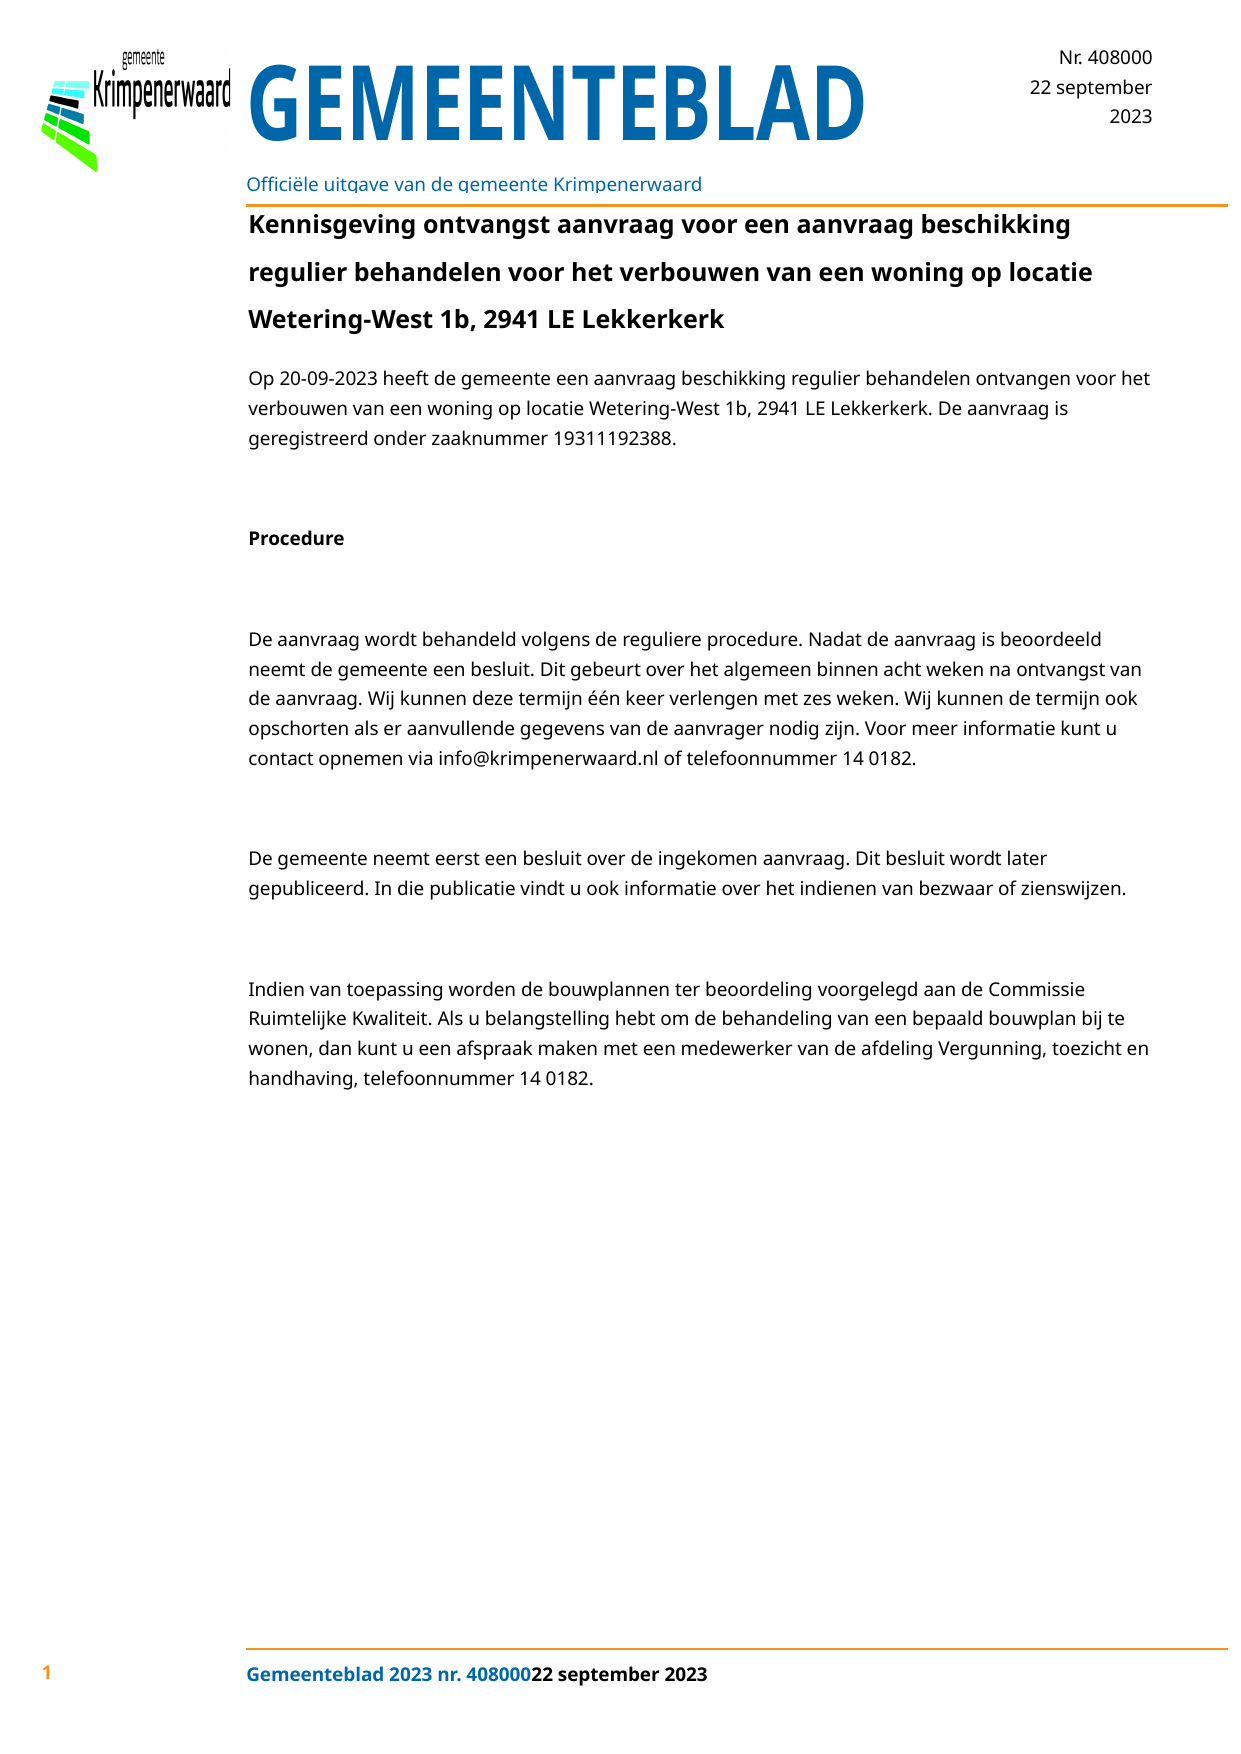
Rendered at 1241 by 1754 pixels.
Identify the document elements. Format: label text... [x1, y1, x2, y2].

text Op 20-09-2023 heeft de gemeente een aanvraag beschikking regulier behandelen ontvangen voor het verbouwen van een woning op locatie Wetering-West 1b, 2941 LE Lekkerkerk. De aanvraag is geregistreerd onder zaaknummer 19311192388. [248, 366, 1152, 450]
text De gemeente neemt eerst een besluit over de ingekomen aanvraag. Dit besluit wordt later gepubliceerd. In die publicatie vindt u ook informatie over het indienen van bezwaar of zienswijzen. [248, 846, 1152, 901]
text De aanvraag wordt behandeld volgens de reguliere procedure. Nadat de aanvraag is beoordeeld neemt de gemeente een besluit. Dit gebeurt over het algemeen binnen acht weken na ontvangst van de aanvraag. Wij kunnen deze termijn één keer verlengen met zes weken. Wij kunnen de termijn ook opschorten als er aanvullende gegevens van de aanvrager nodig zijn. Voor meer informatie kunt u contact opnemen via info@krimpenerwaard.nl of telefoonnummer 14 0182. [248, 626, 1152, 770]
picture [41, 47, 231, 172]
text Procedure [248, 526, 1152, 551]
text Indien van toepassing worden de bouwplannen ter beoordeling voorgelegd aan de Commissie Ruimtelijke Kwaliteit. Als u belangstelling hebt om de behandeling van een bepaald bouwplan bij te wonen, dan kunt u een afspraak maken met een medewerker van de afdeling Vergunning, toezicht en handhaving, telefoonnummer 14 0182. [248, 976, 1152, 1090]
text Kennisgeving ontvangst aanvraag voor een aanvraag beschikking regulier behandelen voor het verbouwen van een woning op locatie Wetering-West 1b, 2941 LE Lekkerkerk [248, 207, 1152, 336]
